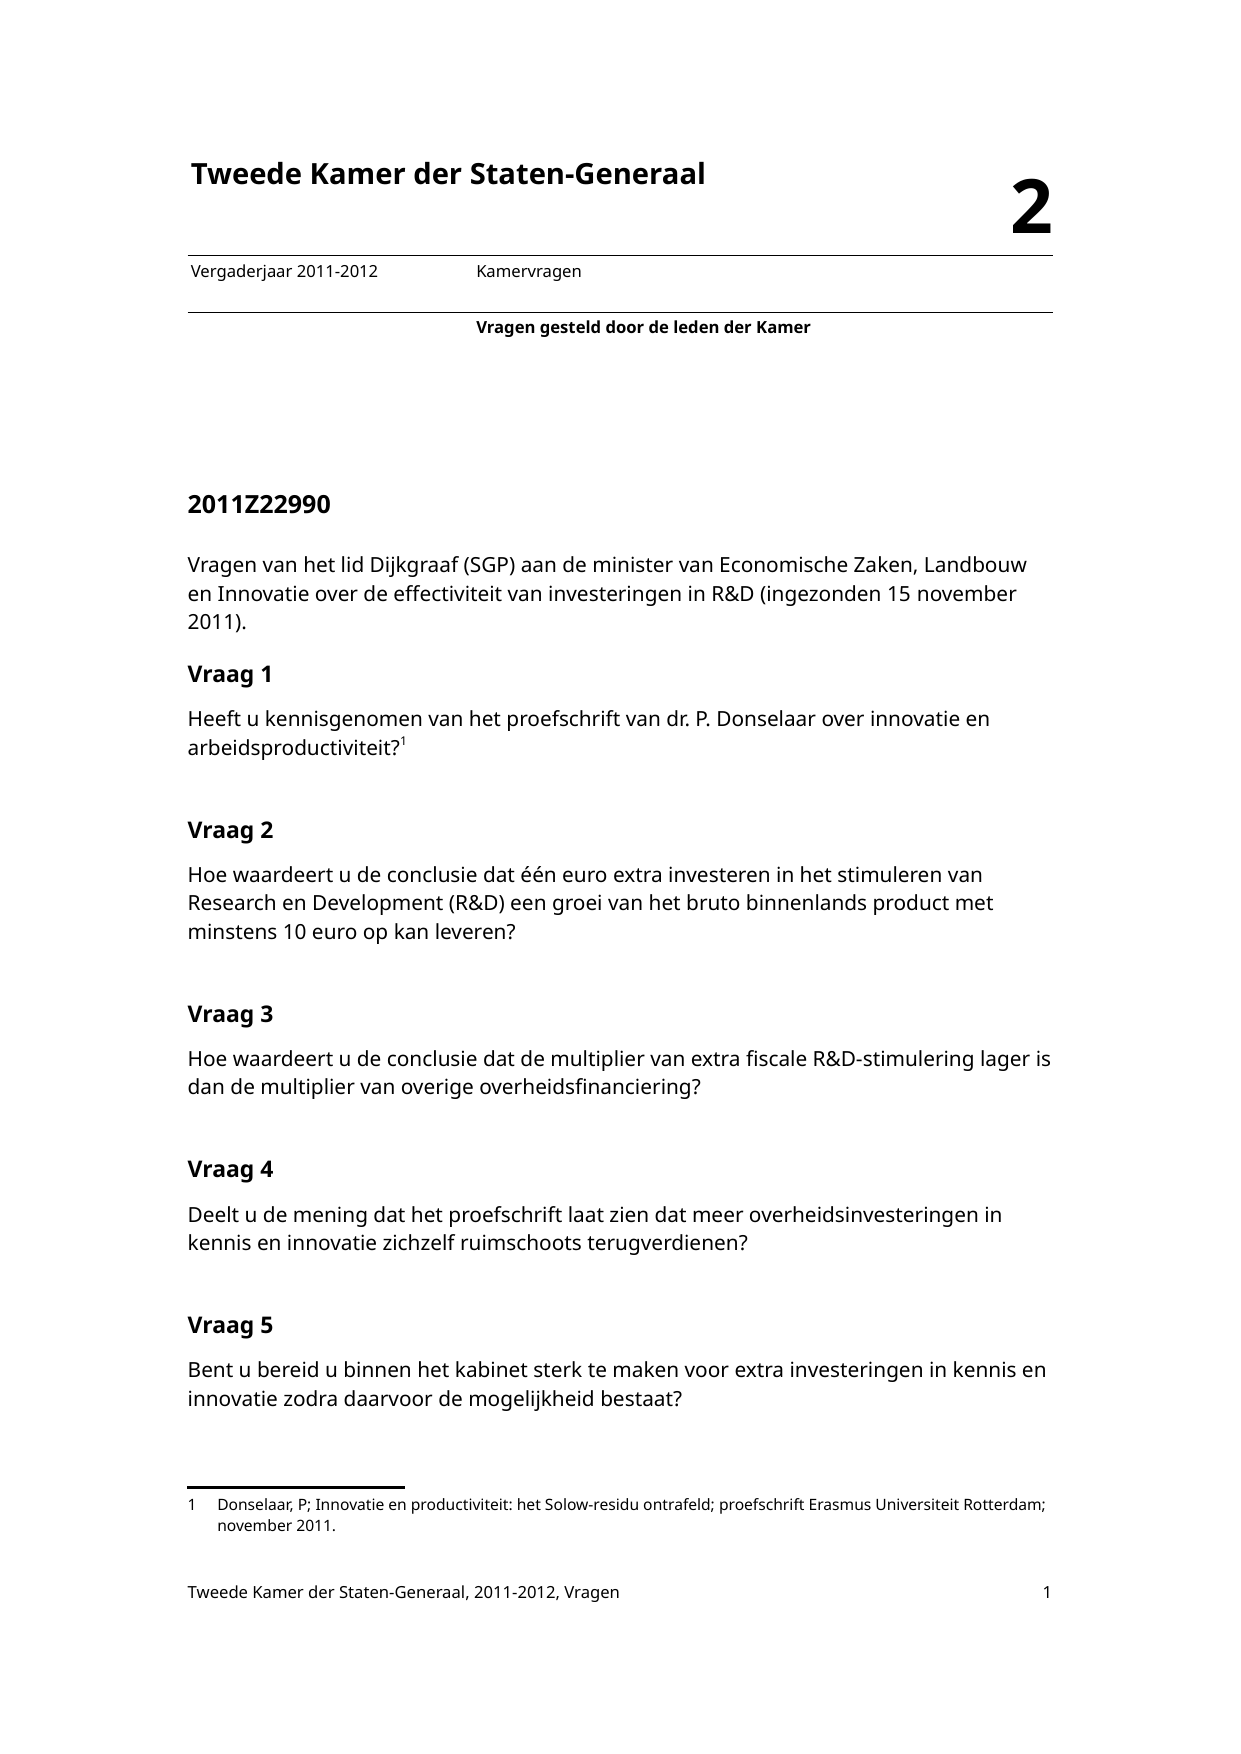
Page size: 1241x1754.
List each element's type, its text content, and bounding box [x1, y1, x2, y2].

subtitle Vraag 4 [187, 1153, 1053, 1185]
text Hoe waardeert u de conclusie dat de multiplier van extra fiscale R&D-stimulering lager is dan de multiplier van overige overheidsfinanciering? [187, 1044, 1053, 1101]
text Donselaar, P; Innovatie en productiviteit: het Solow-residu ontrafeld; proefschrift Erasmus Universiteit Rotterdam; november 2011. [187, 1479, 1053, 1536]
table_cell Kamervragen [473, 256, 1053, 312]
text Hoe waardeert u de conclusie dat één euro extra investeren in het stimuleren van Research en Development (R&D) een groei van het bruto binnenlands product met minstens 10 euro op kan leveren? [187, 860, 1053, 945]
text 2011Z22990 [187, 487, 1053, 521]
table_header Tweede Kamer der Staten-Generaal [188, 150, 879, 255]
text Deelt u de mening dat het proefschrift laat zien dat meer overheidsinvesteringen in kennis en innovatie zichzelf ruimschoots terugverdienen? [187, 1200, 1053, 1257]
table_cell Vragen gesteld door de leden der Kamer [473, 313, 1053, 339]
table_cell [188, 313, 473, 339]
subtitle Vraag 3 [187, 998, 1053, 1029]
table_header 2 [880, 150, 1053, 255]
table_cell Vergaderjaar 2011-2012 [188, 256, 473, 312]
text Vragen van het lid Dijkgraaf (SGP) aan de minister van Economische Zaken, Landbouw en Innovatie over de effectiviteit van investeringen in R&D (ingezonden 15 november 2011). [187, 550, 1053, 636]
subtitle Vraag 1 [187, 658, 1053, 689]
subtitle Vraag 2 [187, 814, 1053, 845]
subtitle Vraag 5 [187, 1309, 1053, 1340]
text Heeft u kennisgenomen van het proefschrift van dr. P. Donselaar over innovatie en arbeidsproductiviteit? [187, 704, 1053, 761]
text Bent u bereid u binnen het kabinet sterk te maken voor extra investeringen in kennis en innovatie zodra daarvoor de mogelijkheid bestaat? [187, 1355, 1053, 1412]
